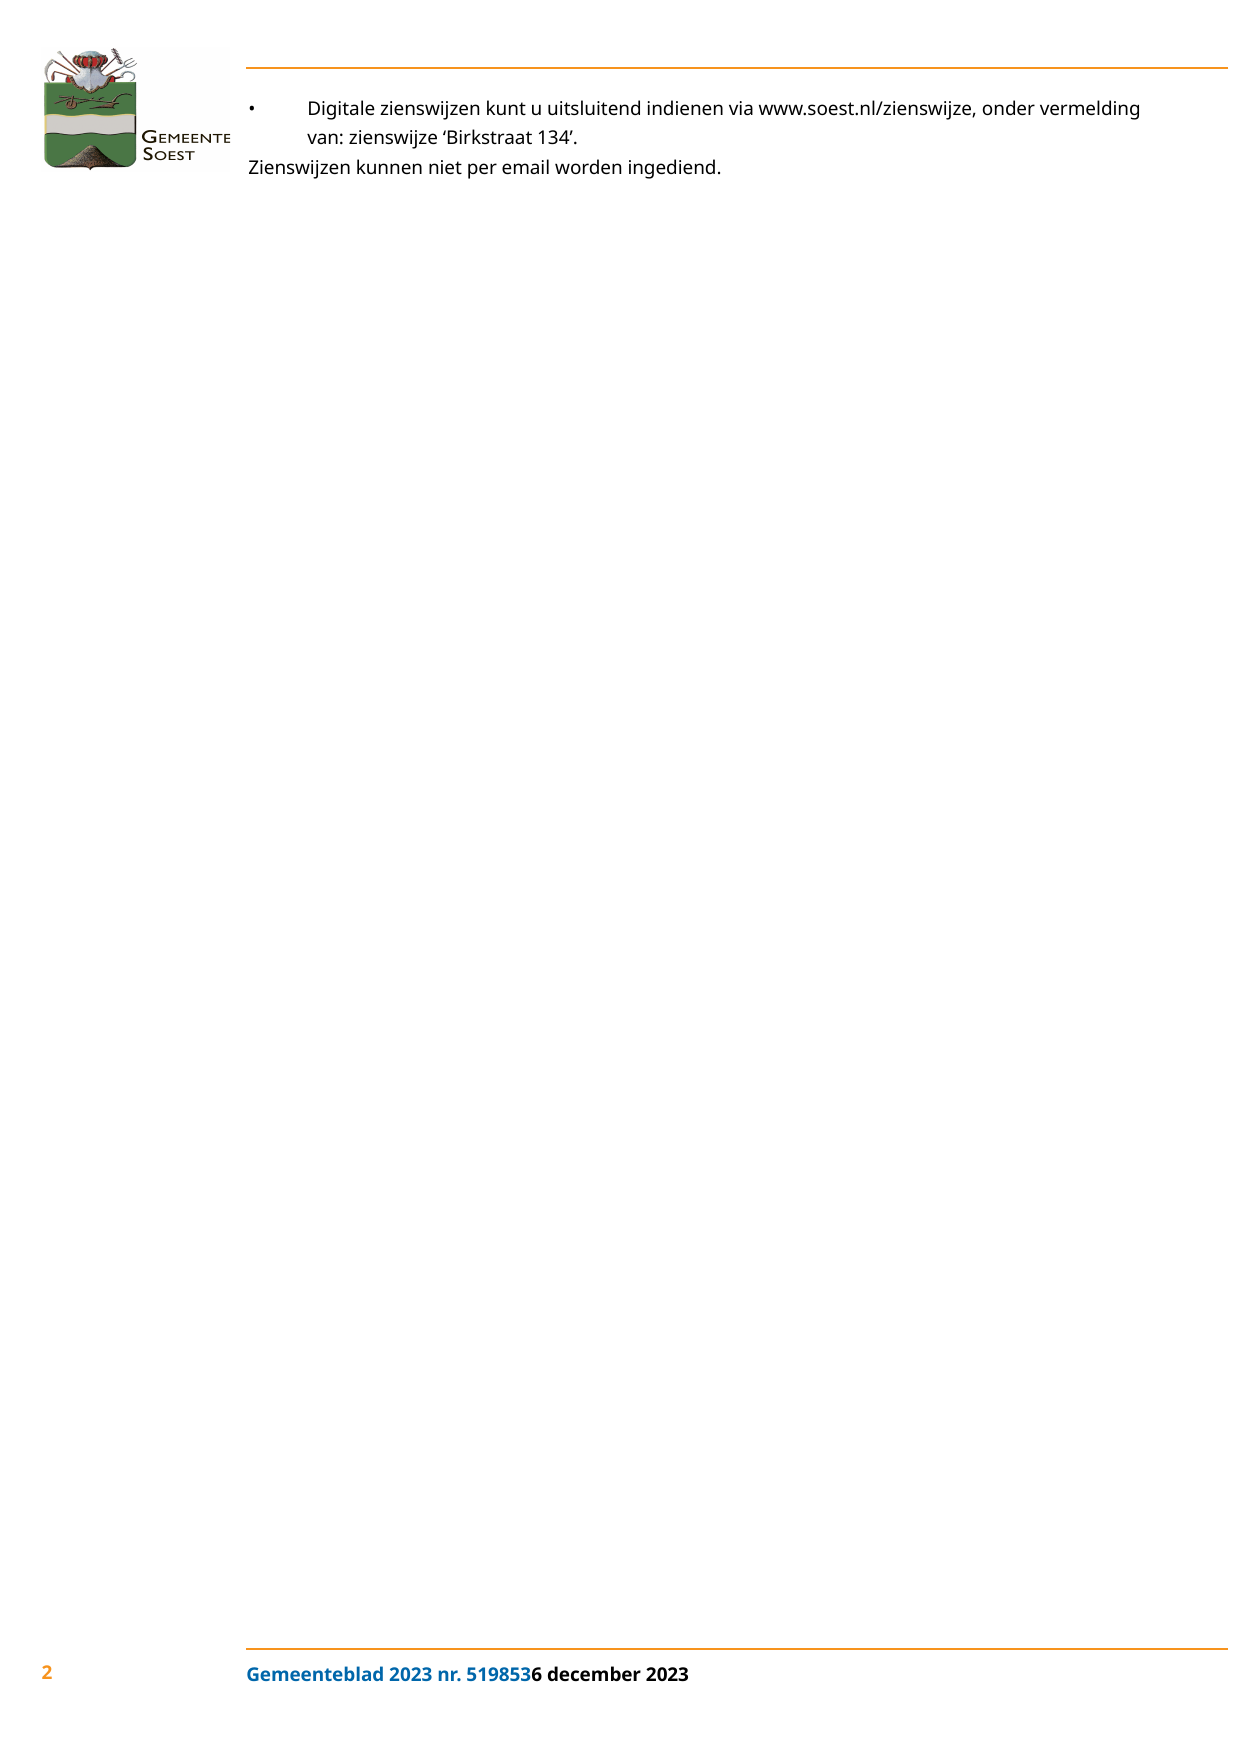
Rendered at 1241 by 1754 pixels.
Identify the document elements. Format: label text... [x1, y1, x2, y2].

list Digitale zienswijzen kunt u uitsluitend indienen via www.soest.nl/zienswijze, onder vermelding van: zienswijze ‘Birkstraat 134’. [248, 95, 1152, 150]
picture [41, 47, 231, 172]
text Zienswijzen kunnen niet per email worden ingediend. [248, 154, 1152, 180]
